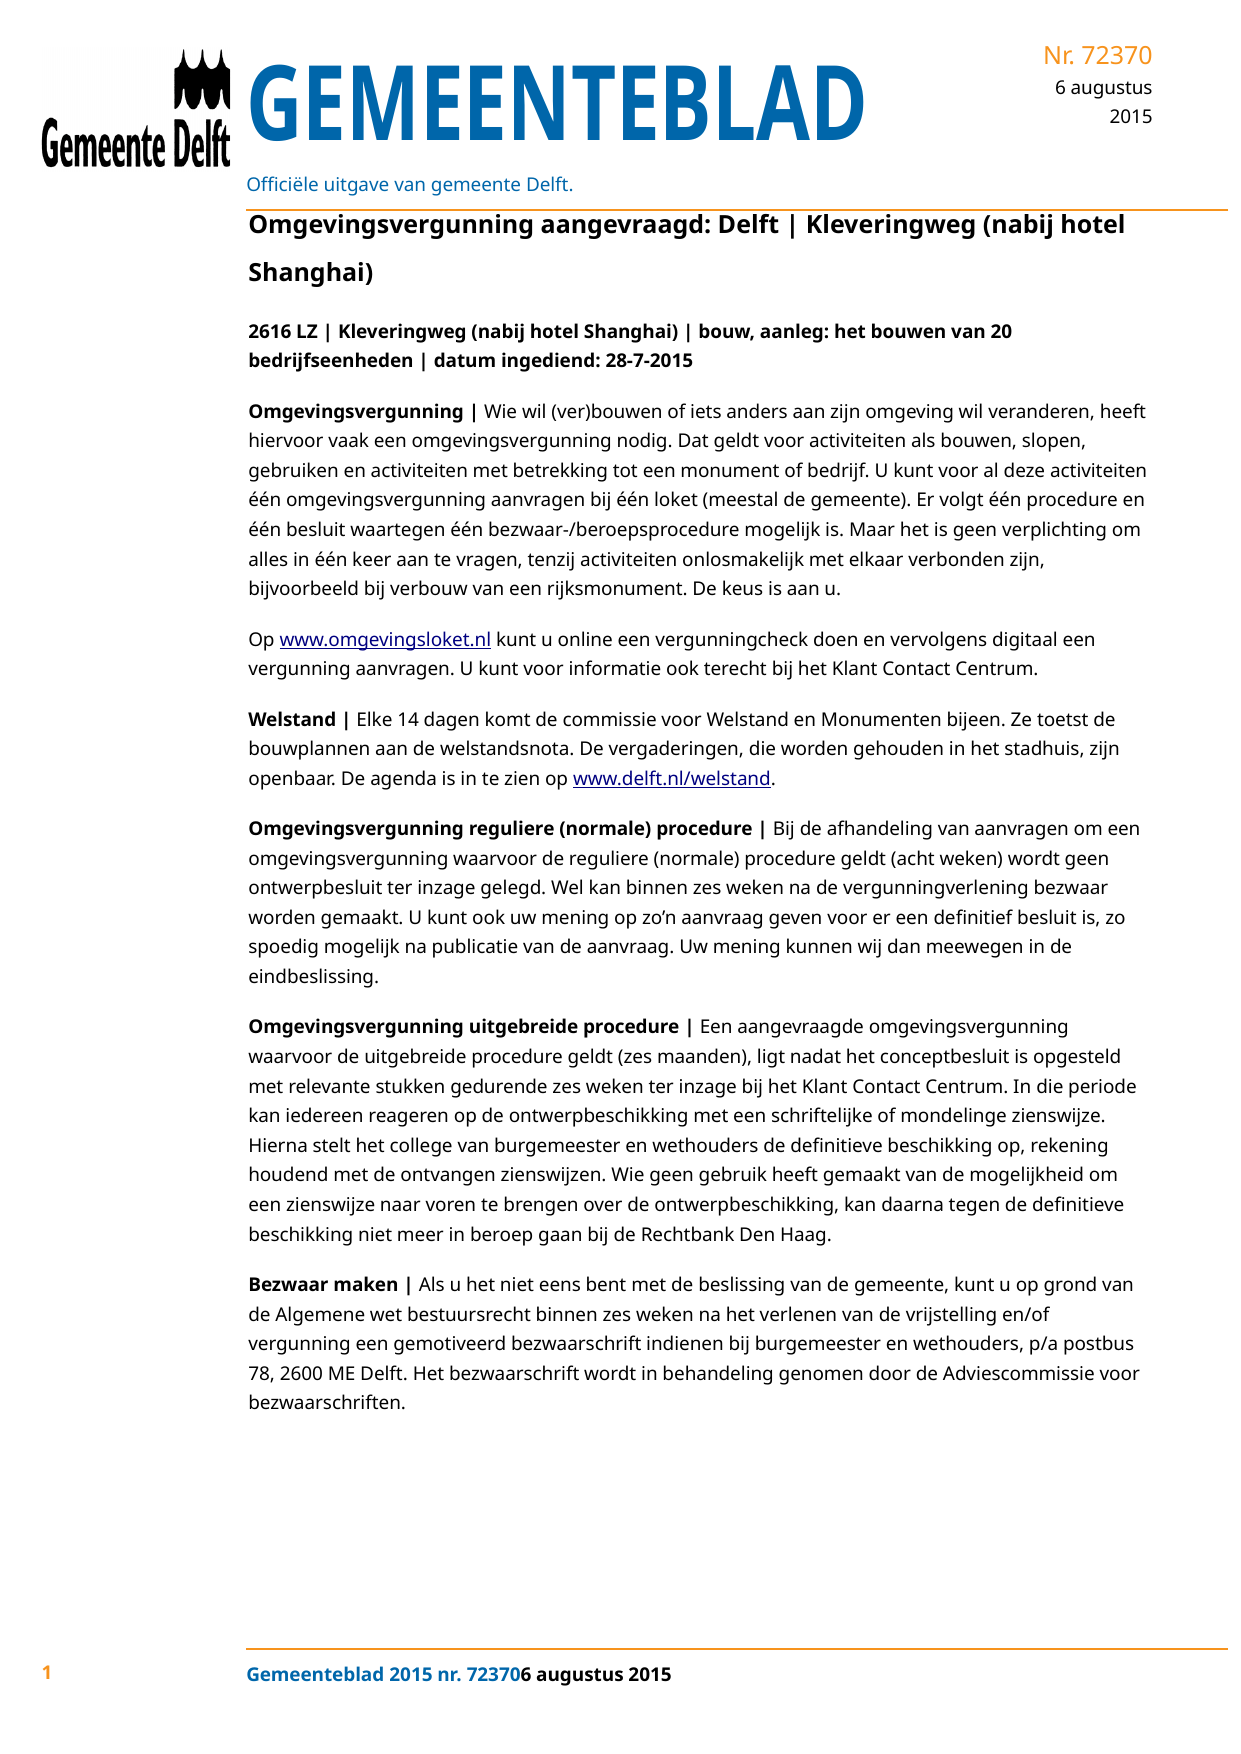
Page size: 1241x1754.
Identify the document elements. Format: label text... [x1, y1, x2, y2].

text Omgevingsvergunning | Wie wil (ver)bouwen of iets anders aan zijn omgeving wil veranderen, heeft hiervoor vaak een omgevingsvergunning nodig. Dat geldt voor activiteiten als bouwen, slopen, gebruiken en activiteiten met betrekking tot een monument of bedrijf. U kunt voor al deze activiteiten één omgevingsvergunning aanvragen bij één loket (meestal de gemeente). Er volgt één procedure en één besluit waartegen één bezwaar-/beroepsprocedure mogelijk is. Maar het is geen verplichting om alles in één keer aan te vragen, tenzij activiteiten onlosmakelijk met elkaar verbonden zijn, bijvoorbeeld bij verbouw van een rijksmonument. De keus is aan u. [248, 398, 1152, 601]
text Omgevingsvergunning uitgebreide procedure | Een aangevraagde omgevingsvergunning waarvoor de uitgebreide procedure geldt (zes maanden), ligt nadat het conceptbesluit is opgesteld met relevante stukken gedurende zes weken ter inzage bij het Klant Contact Centrum. In die periode kan iedereen reageren op de ontwerpbeschikking met een schriftelijke of mondelinge zienswijze. Hierna stelt het college van burgemeester en wethouders de definitieve beschikking op, rekening houdend met de ontvangen zienswijzen. Wie geen gebruik heeft gemaakt van de mogelijkheid om een zienswijze naar voren te brengen over de ontwerpbeschikking, kan daarna tegen de definitieve beschikking niet meer in beroep gaan bij de Rechtbank Den Haag. [248, 1014, 1152, 1247]
text 2616 LZ | Kleveringweg (nabij hotel Shanghai) | bouw, aanleg: het bouwen van 20 bedrijfseenheden | datum ingediend: 28-7-2015 [248, 318, 1152, 373]
picture [41, 47, 231, 172]
text Welstand | Elke 14 dagen komt de commissie voor Welstand en Monumenten bijeen. Ze toetst de bouwplannen aan de welstandsnota. De vergaderingen, die worden gehouden in het stadhuis, zijn openbaar. De agenda is in te zien op www.delft.nl/welstand. [248, 706, 1152, 791]
text Omgevingsvergunning reguliere (normale) procedure | Bij de afhandeling van aanvragen om een omgevingsvergunning waarvoor de reguliere (normale) procedure geldt (acht weken) wordt geen ontwerpbesluit ter inzage gelegd. Wel kan binnen zes weken na de vergunningverlening bezwaar worden gemaakt. U kunt ook uw mening op zo’n aanvraag geven voor er een definitief besluit is, zo spoedig mogelijk na publicatie van de aanvraag. Uw mening kunnen wij dan meewegen in de eindbeslissing. [248, 815, 1152, 989]
text Omgevingsvergunning aangevraagd: Delft | Kleveringweg (nabij hotel Shanghai) [248, 211, 1152, 288]
text Op www.omgevingsloket.nl kunt u online een vergunningcheck doen en vervolgens digitaal een vergunning aanvragen. U kunt voor informatie ook terecht bij het Klant Contact Centrum. [248, 626, 1152, 681]
text Bezwaar maken | Als u het niet eens bent met de beslissing van de gemeente, kunt u op grond van de Algemene wet bestuursrecht binnen zes weken na het verlenen van de vrijstelling en/of vergunning een gemotiveerd bezwaarschrift indienen bij burgemeester en wethouders, p/a postbus 78, 2600 ME Delft. Het bezwaarschrift wordt in behandeling genomen door de Adviescommissie voor bezwaarschriften. [248, 1271, 1152, 1415]
